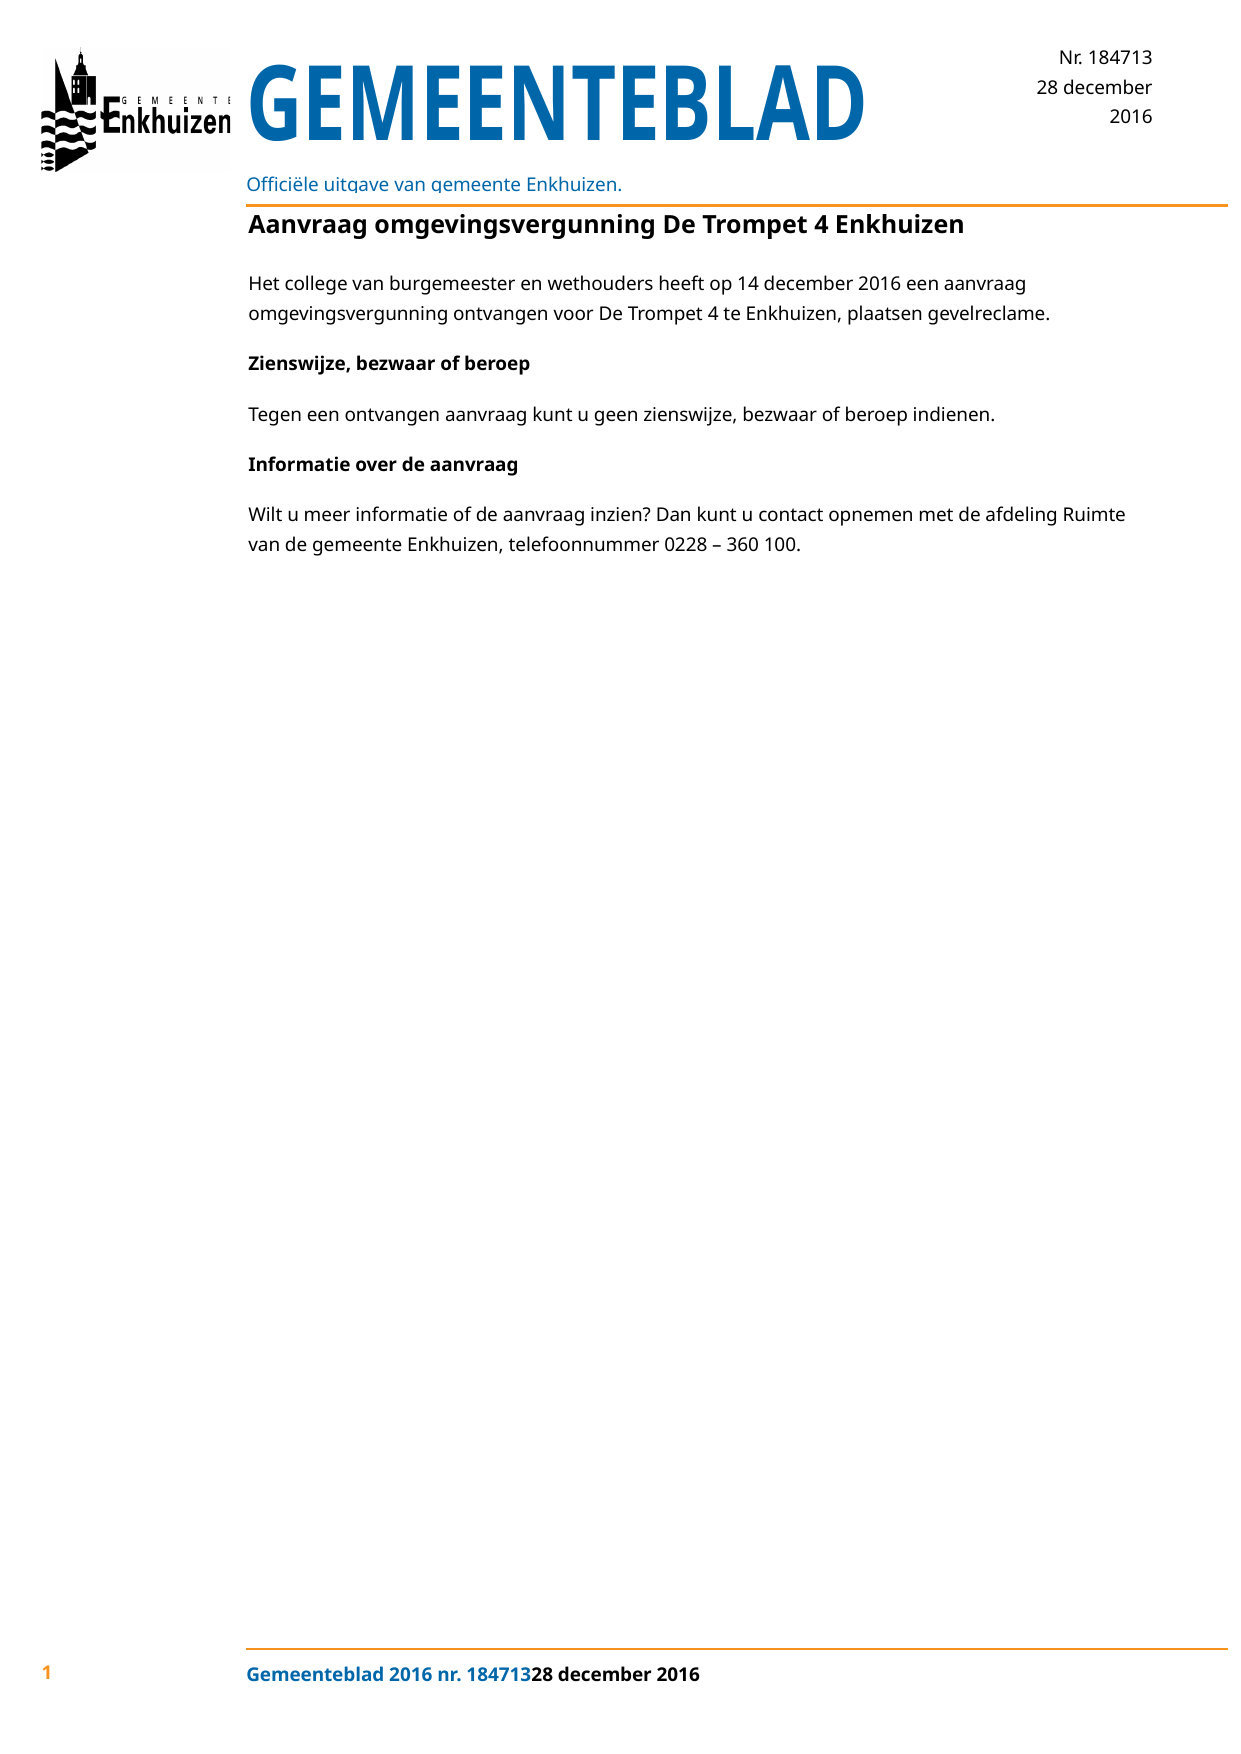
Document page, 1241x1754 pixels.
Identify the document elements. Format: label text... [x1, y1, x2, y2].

text Informatie over de aanvraag [248, 451, 1152, 477]
text Tegen een ontvangen aanvraag kunt u geen zienswijze, bezwaar of beroep indienen. [248, 401, 1152, 426]
text Wilt u meer informatie of de aanvraag inzien? Dan kunt u contact opnemen met de afdeling Ruimte van de gemeente Enkhuizen, telefoonnummer 0228 – 360 100. [248, 502, 1152, 557]
text Aanvraag omgevingsvergunning De Trompet 4 Enkhuizen [248, 207, 1152, 241]
text Zienswijze, bezwaar of beroep [248, 350, 1152, 376]
picture [41, 47, 231, 172]
text Het college van burgemeester en wethouders heeft op 14 december 2016 een aanvraag omgevingsvergunning ontvangen voor De Trompet 4 te Enkhuizen, plaatsen gevelreclame. [248, 270, 1152, 326]
